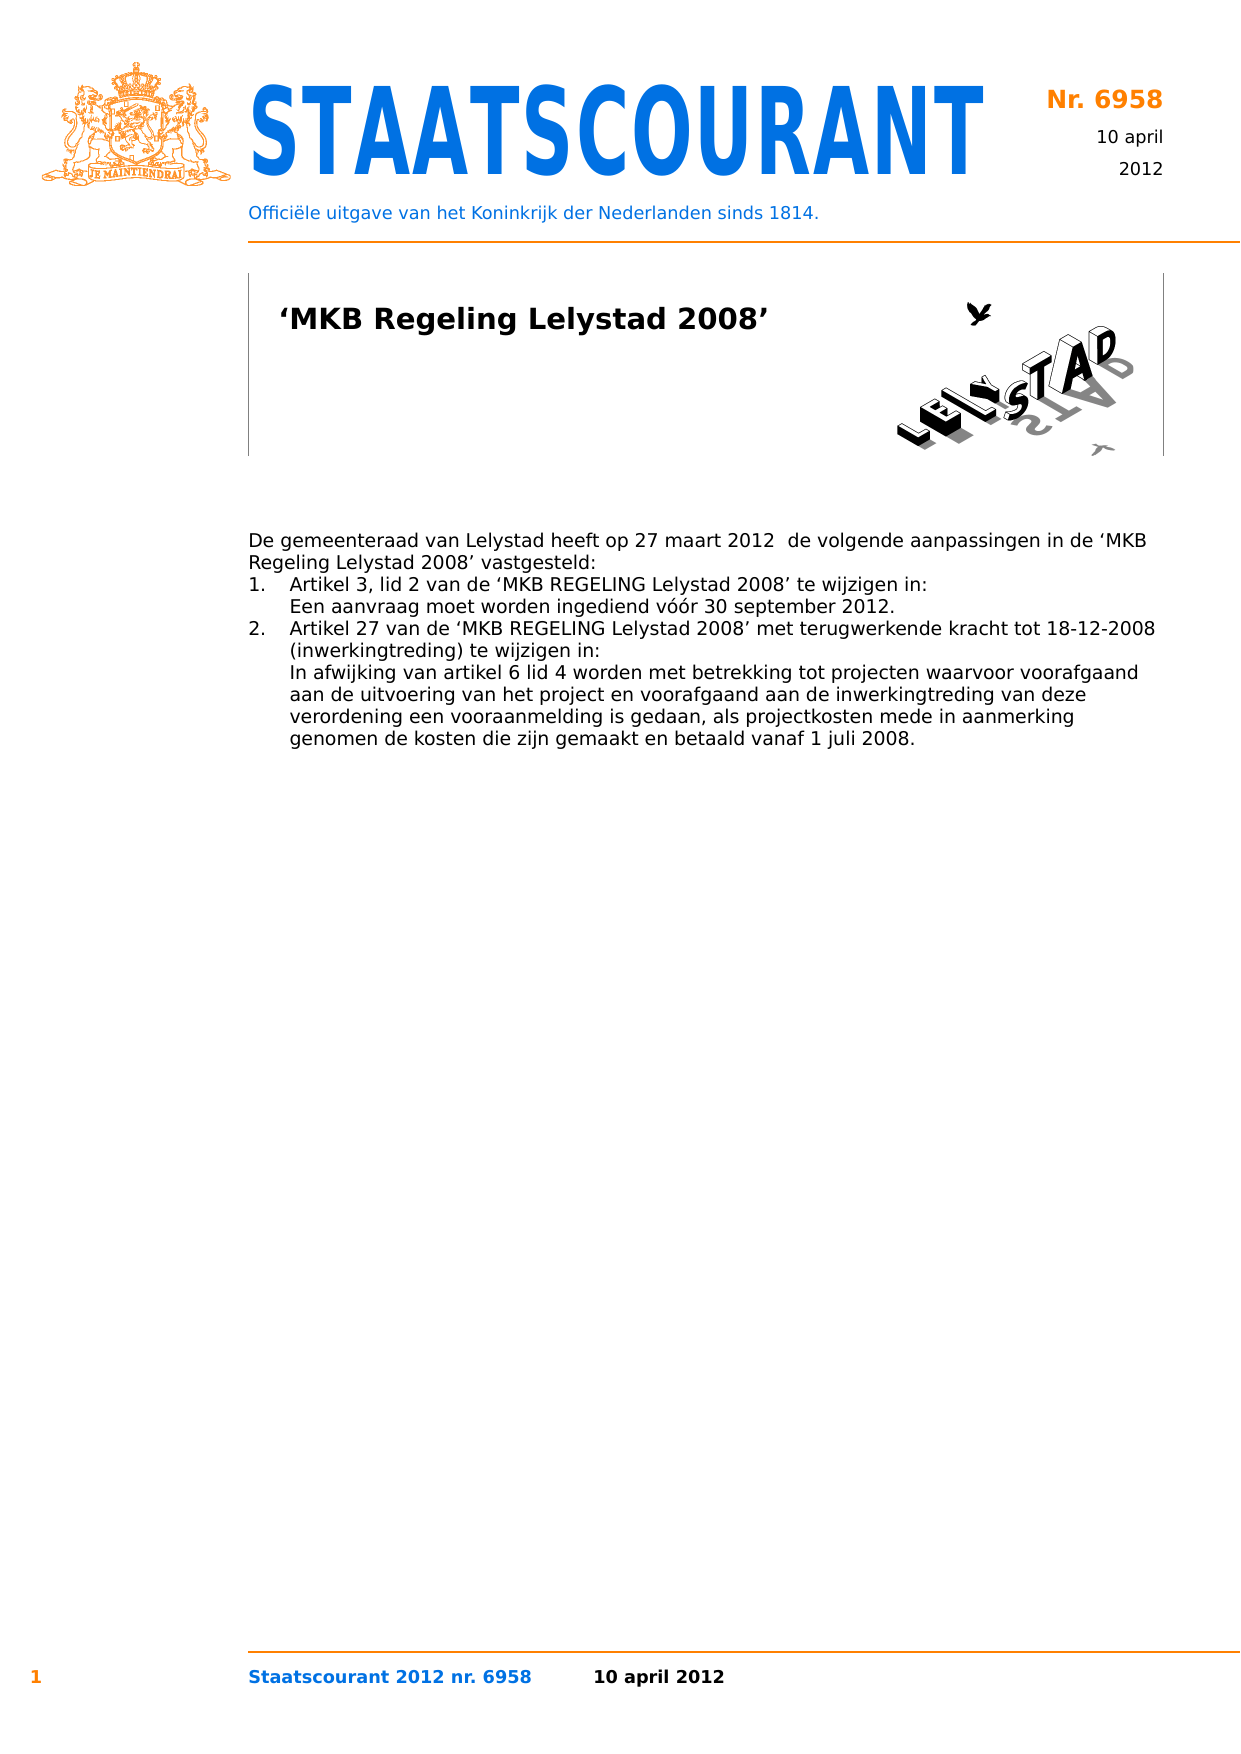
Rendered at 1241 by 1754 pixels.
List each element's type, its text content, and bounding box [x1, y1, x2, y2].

text 2. Artikel 27 van de ‘MKB REGELING Lelystad 2008’ met terugwerkende kracht tot 18-12-2008 (inwerkingtreding) te wijzigen in: [248, 618, 1163, 662]
table_cell Officiële uitgave van het Koninkrijk der Nederlanden sinds 1814. [248, 203, 1240, 241]
text 1. Artikel 3, lid 2 van de ‘MKB REGELING Lelystad 2008’ te wijzigen in: [248, 574, 1163, 596]
table_header STAATSCOURANT [248, 62, 998, 203]
table_cell 2012 [998, 153, 1240, 203]
picture [897, 302, 1134, 456]
text Een aanvraag moet worden ingediend vóór 30 september 2012. [289, 596, 1163, 618]
subtitle ‘MKB Regeling Lelystad 2008’ [249, 273, 1163, 456]
picture [41, 62, 231, 186]
text In afwijking van artikel 6 lid 4 worden met betrekking tot projecten waarvoor voorafgaand aan de uitvoering van het project en voorafgaand aan de inwerkingtreding van deze verordening een vooraanmelding is gedaan, als projectkosten mede in aanmerking genomen de kosten die zijn gemaakt en betaald vanaf 1 juli 2008. [289, 662, 1163, 750]
table_header [25, 62, 248, 241]
text De gemeenteraad van Lelystad heeft op 27 maart 2012 de volgende aanpassingen in de ‘MKB Regeling Lelystad 2008’ vastgesteld: [248, 530, 1163, 574]
table_header Nr. 6958 [998, 62, 1240, 121]
table_cell 10 april [998, 121, 1240, 153]
